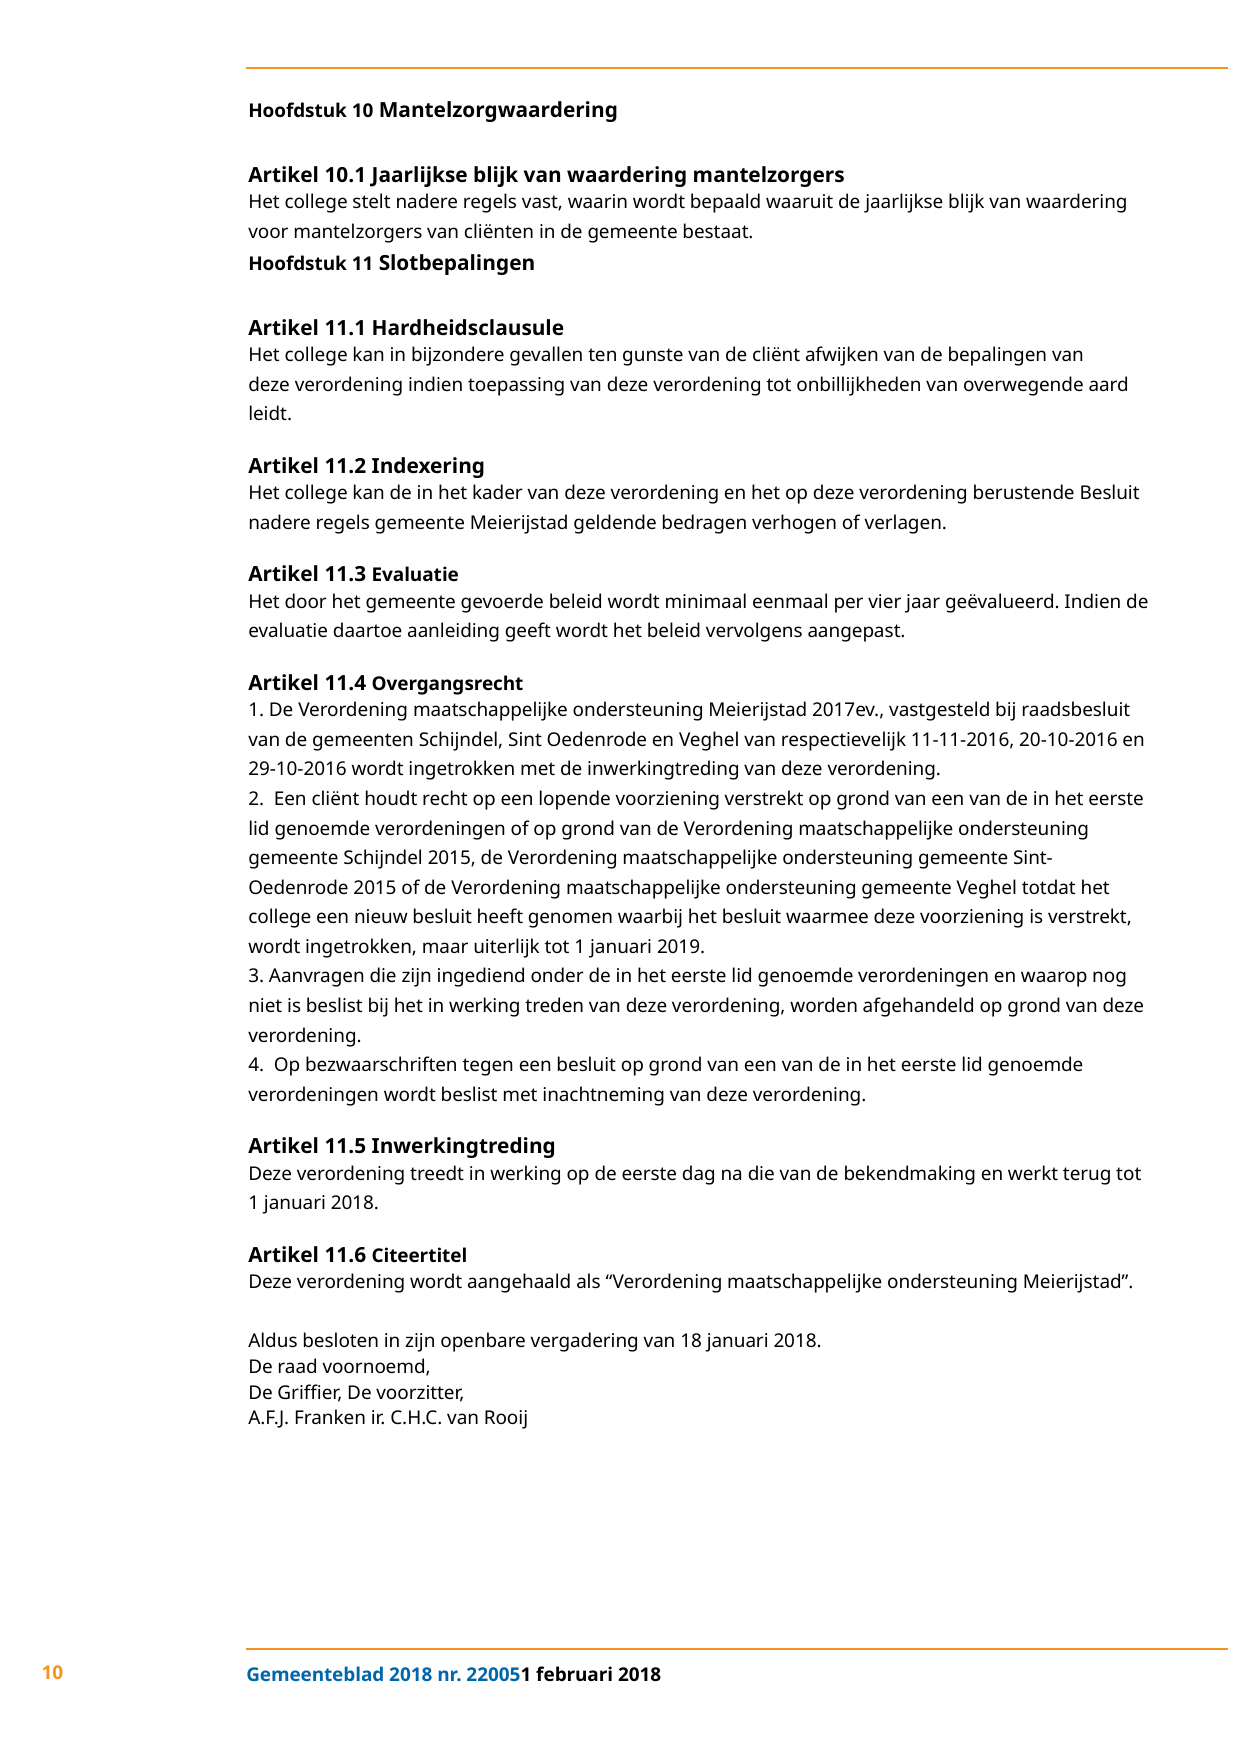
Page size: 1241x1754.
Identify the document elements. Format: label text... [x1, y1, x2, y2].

text Artikel 11.6 Citeertitel [248, 1240, 1152, 1268]
text Artikel 11.3 Evaluatie [248, 559, 1152, 588]
text Artikel 11.1 Hardheidsclausule [248, 313, 1152, 341]
text Artikel 11.2 Indexering [248, 451, 1152, 479]
text 1. De Verordening maatschappelijke ondersteuning Meierijstad 2017ev., vastgesteld bij raadsbesluit van de gemeenten Schijndel, Sint Oedenrode en Veghel van respectievelijk 11-11-2016, 20-10-2016 en 29-10-2016 wordt ingetrokken met de inwerkingtreding van deze verordening. [248, 696, 1152, 781]
text Deze verordening wordt aangehaald als “Verordening maatschappelijke ondersteuning Meierijstad”. [248, 1268, 1152, 1294]
text Artikel 10.1 Jaarlijkse blijk van waardering mantelzorgers [248, 160, 1152, 188]
text Deze verordening treedt in werking op de eerste dag na die van de bekendmaking en werkt terug tot 1 januari 2018. [248, 1160, 1152, 1215]
text Hoofdstuk 11 Slotbepalingen [248, 248, 1152, 276]
text Het college kan de in het kader van deze verordening en het op deze verordening berustende Besluit nadere regels gemeente Meierijstad geldende bedragen verhogen of verlagen. [248, 479, 1152, 535]
text Het college stelt nadere regels vast, waarin wordt bepaald waaruit de jaarlijkse blijk van waardering voor mantelzorgers van cliënten in de gemeente bestaat. [248, 188, 1152, 244]
text 4. Op bezwaarschriften tegen een besluit op grond van een van de in het eerste lid genoemde verordeningen wordt beslist met inachtneming van deze verordening. [248, 1051, 1152, 1107]
picture [41, 47, 231, 172]
text Het college kan in bijzondere gevallen ten gunste van de cliënt afwijken van de bepalingen van deze verordening indien toepassing van deze verordening tot onbillijkheden van overwegende aard leidt. [248, 341, 1152, 426]
text Artikel 11.5 Inwerkingtreding [248, 1131, 1152, 1160]
text 2. Een cliënt houdt recht op een lopende voorziening verstrekt op grond van een van de in het eerste lid genoemde verordeningen of op grond van de Verordening maatschappelijke ondersteuning gemeente Schijndel 2015, de Verordening maatschappelijke ondersteuning gemeente Sint-Oedenrode 2015 of de Verordening maatschappelijke ondersteuning gemeente Veghel totdat het college een nieuw besluit heeft genomen waarbij het besluit waarmee deze voorziening is verstrekt, wordt ingetrokken, maar uiterlijk tot 1 januari 2019. [248, 785, 1152, 959]
text 3. Aanvragen die zijn ingediend onder de in het eerste lid genoemde verordeningen en waarop nog niet is beslist bij het in werking treden van deze verordening, worden afgehandeld op grond van deze verordening. [248, 963, 1152, 1047]
text Artikel 11.4 Overgangsrecht [248, 668, 1152, 696]
text De Griffier, De voorzitter, [248, 1379, 1152, 1404]
text De raad voornoemd, [248, 1353, 1152, 1379]
text A.F.J. Franken ir. C.H.C. van Rooij [248, 1404, 1152, 1430]
text Hoofdstuk 10 Mantelzorgwaardering [248, 95, 1152, 123]
text Aldus besloten in zijn openbare vergadering van 18 januari 2018. [248, 1327, 1152, 1353]
text Het door het gemeente gevoerde beleid wordt minimaal eenmaal per vier jaar geëvalueerd. Indien de evaluatie daartoe aanleiding geeft wordt het beleid vervolgens aangepast. [248, 588, 1152, 643]
